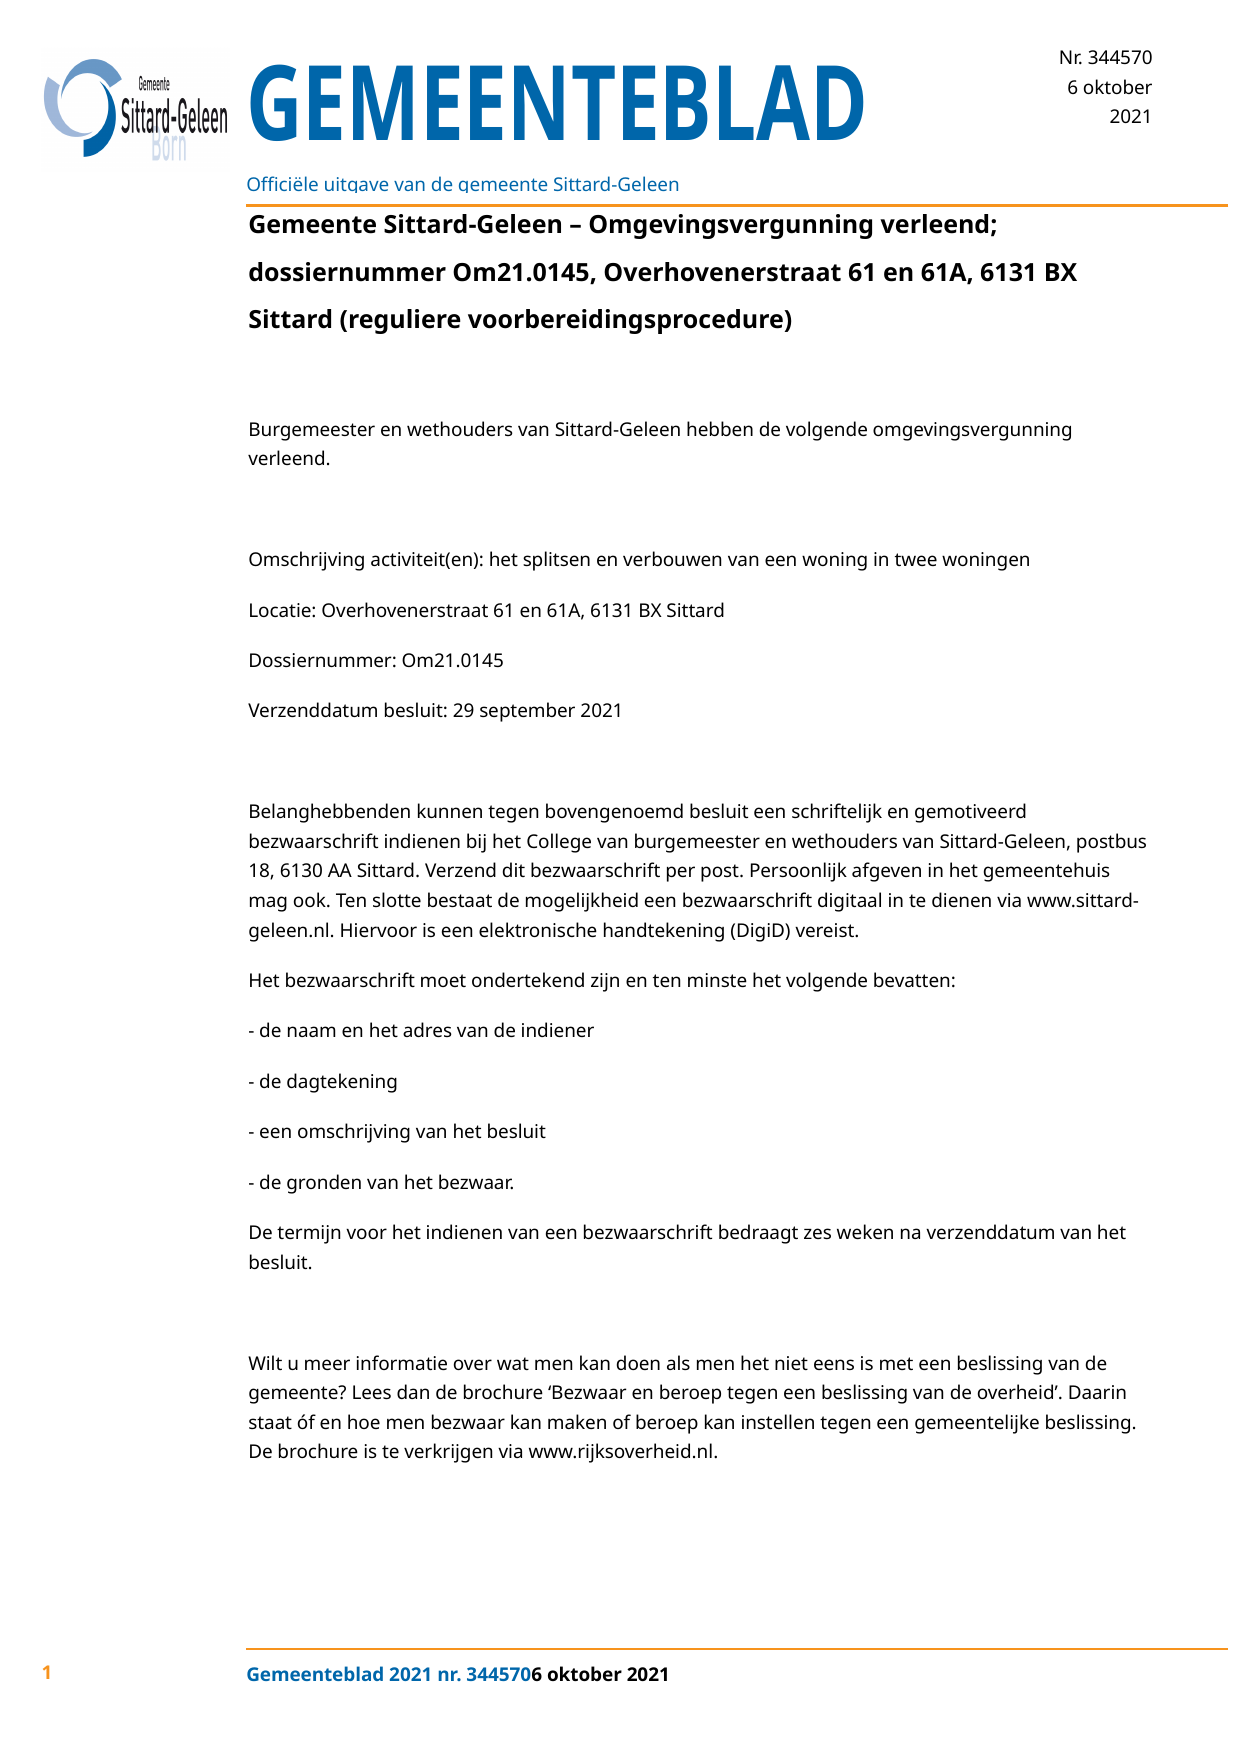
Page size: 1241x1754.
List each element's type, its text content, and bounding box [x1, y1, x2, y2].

text - een omschrijving van het besluit [248, 1118, 1152, 1144]
text - de dagtekening [248, 1068, 1152, 1094]
text - de naam en het adres van de indiener [248, 1018, 1152, 1043]
text Verzenddatum besluit: 29 september 2021 [248, 698, 1152, 723]
text Burgemeester en wethouders van Sittard-Geleen hebben de volgende omgevingsvergunning verleend. [248, 416, 1152, 471]
text Dossiernummer: Om21.0145 [248, 647, 1152, 673]
text Wilt u meer informatie over wat men kan doen als men het niet eens is met een beslissing van de gemeente? Lees dan de brochure ‘Bezwaar en beroep tegen een beslissing van de overheid’. Daarin staat óf en hoe men bezwaar kan maken of beroep kan instellen tegen een gemeentelijke beslissing. De brochure is te verkrijgen via www.rijksoverheid.nl. [248, 1350, 1152, 1464]
text De termijn voor het indienen van een bezwaarschrift bedraagt zes weken na verzenddatum van het besluit. [248, 1219, 1152, 1274]
text Locatie: Overhovenerstraat 61 en 61A, 6131 BX Sittard [248, 597, 1152, 622]
picture [41, 47, 231, 172]
text Omschrijving activiteit(en): het splitsen en verbouwen van een woning in twee woningen [248, 546, 1152, 572]
text Belanghebbenden kunnen tegen bovengenoemd besluit een schriftelijk en gemotiveerd bezwaarschrift indienen bij het College van burgemeester en wethouders van Sittard-Geleen, postbus 18, 6130 AA Sittard. Verzend dit bezwaarschrift per post. Persoonlijk afgeven in het gemeentehuis mag ook. Ten slotte bestaat de mogelijkheid een bezwaarschrift digitaal in te dienen via www.sittard-geleen.nl. Hiervoor is een elektronische handtekening (DigiD) vereist. [248, 798, 1152, 942]
text - de gronden van het bezwaar. [248, 1169, 1152, 1194]
text Het bezwaarschrift moet ondertekend zijn en ten minste het volgende bevatten: [248, 967, 1152, 993]
text Gemeente Sittard-Geleen – Omgevingsvergunning verleend; dossiernummer Om21.0145, Overhovenerstraat 61 en 61A, 6131 BX Sittard (reguliere voorbereidingsprocedure) [248, 207, 1152, 336]
